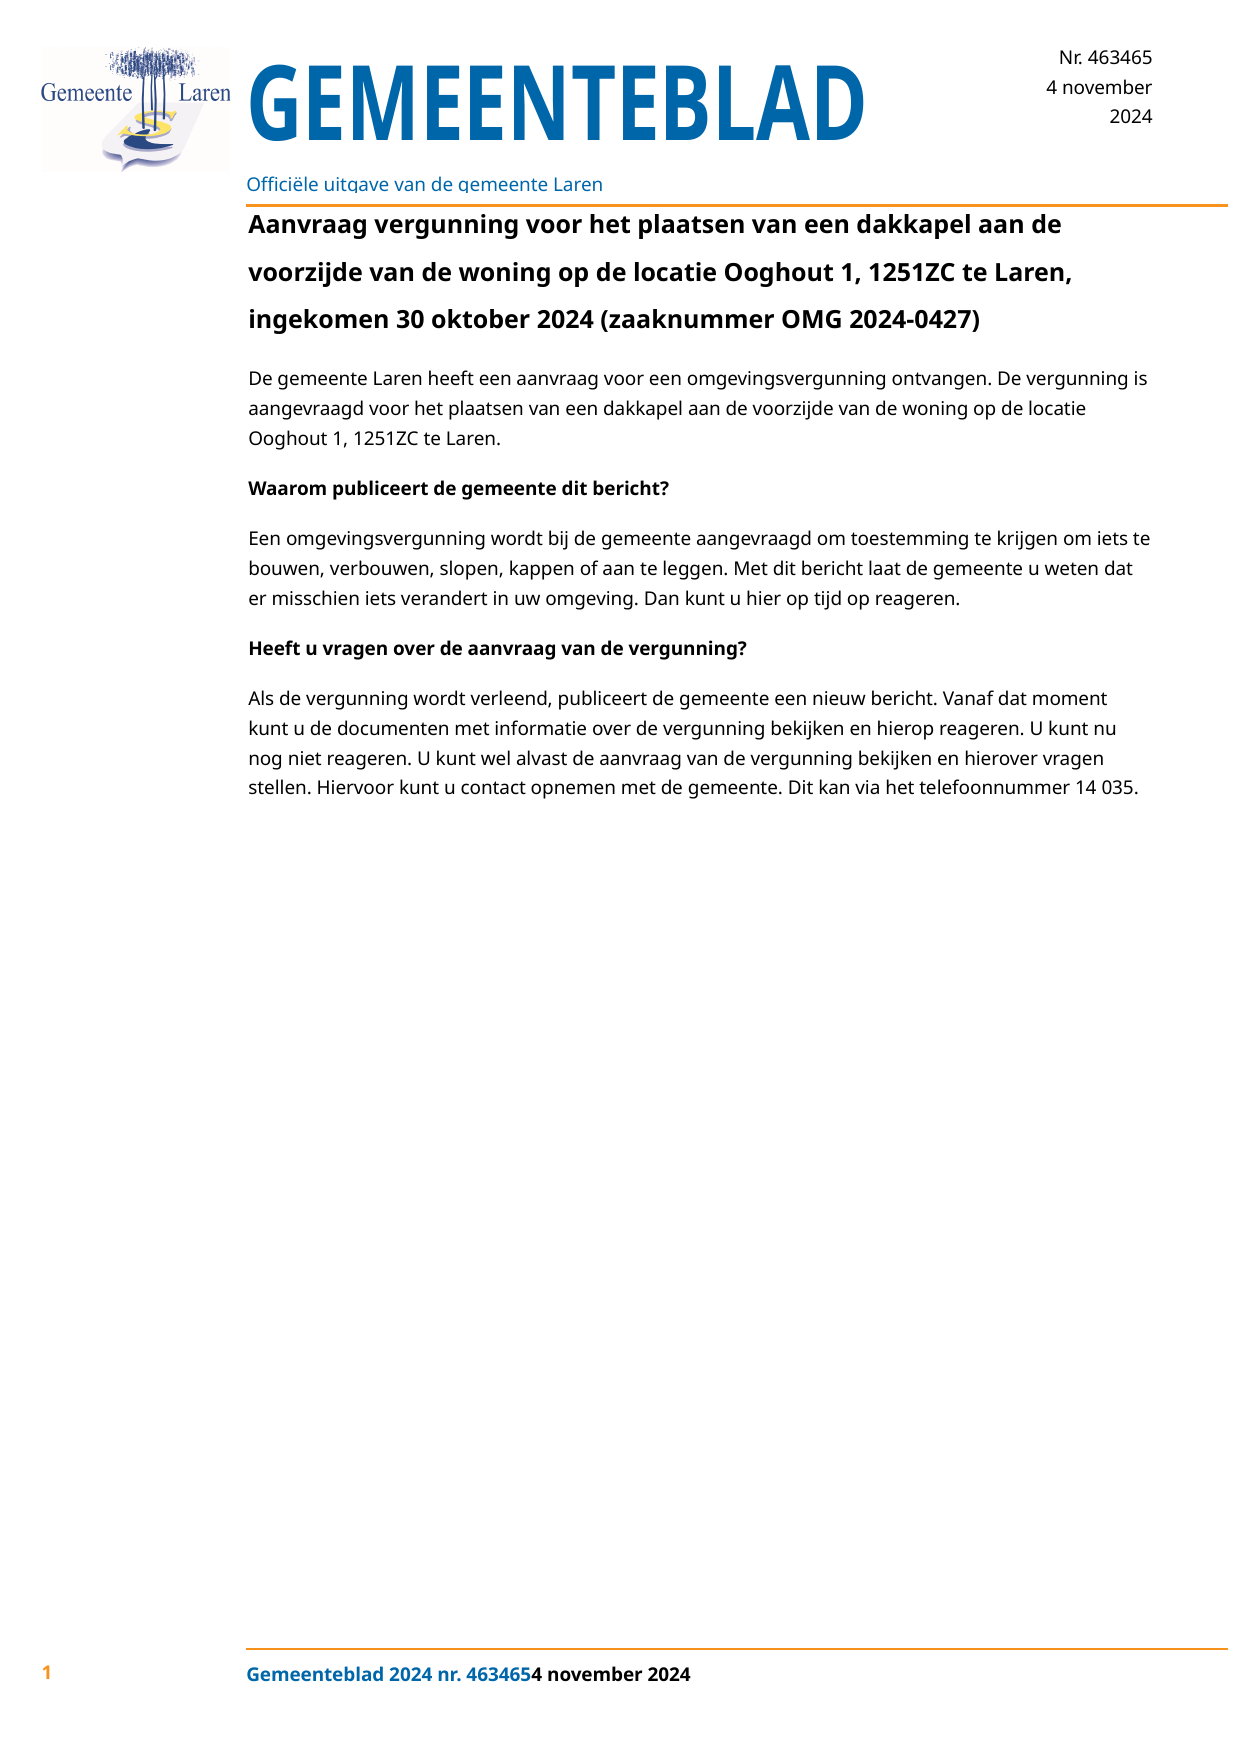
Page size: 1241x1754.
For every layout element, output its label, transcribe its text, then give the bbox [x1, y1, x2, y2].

text Aanvraag vergunning voor het plaatsen van een dakkapel aan de voorzijde van de woning op de locatie Ooghout 1, 1251ZC te Laren, ingekomen 30 oktober 2024 (zaaknummer OMG 2024-0427) [248, 207, 1152, 336]
text Een omgevingsvergunning wordt bij de gemeente aangevraagd om toestemming te krijgen om iets te bouwen, verbouwen, slopen, kappen of aan te leggen. Met dit bericht laat de gemeente u weten dat er misschien iets verandert in uw omgeving. Dan kunt u hier op tijd op reageren. [248, 526, 1152, 610]
picture [41, 47, 231, 172]
text De gemeente Laren heeft een aanvraag voor een omgevingsvergunning ontvangen. De vergunning is aangevraagd voor het plaatsen van een dakkapel aan de voorzijde van de woning op de locatie Ooghout 1, 1251ZC te Laren. [248, 366, 1152, 450]
text Heeft u vragen over de aanvraag van de vergunning? [248, 635, 1152, 661]
text Waarom publiceert de gemeente dit bericht? [248, 475, 1152, 501]
text Als de vergunning wordt verleend, publiceert de gemeente een nieuw bericht. Vanaf dat moment kunt u de documenten met informatie over de vergunning bekijken en hierop reageren. U kunt nu nog niet reageren. U kunt wel alvast de aanvraag van de vergunning bekijken en hierover vragen stellen. Hiervoor kunt u contact opnemen met de gemeente. Dit kan via het telefoonnummer 14 035. [248, 686, 1152, 800]
